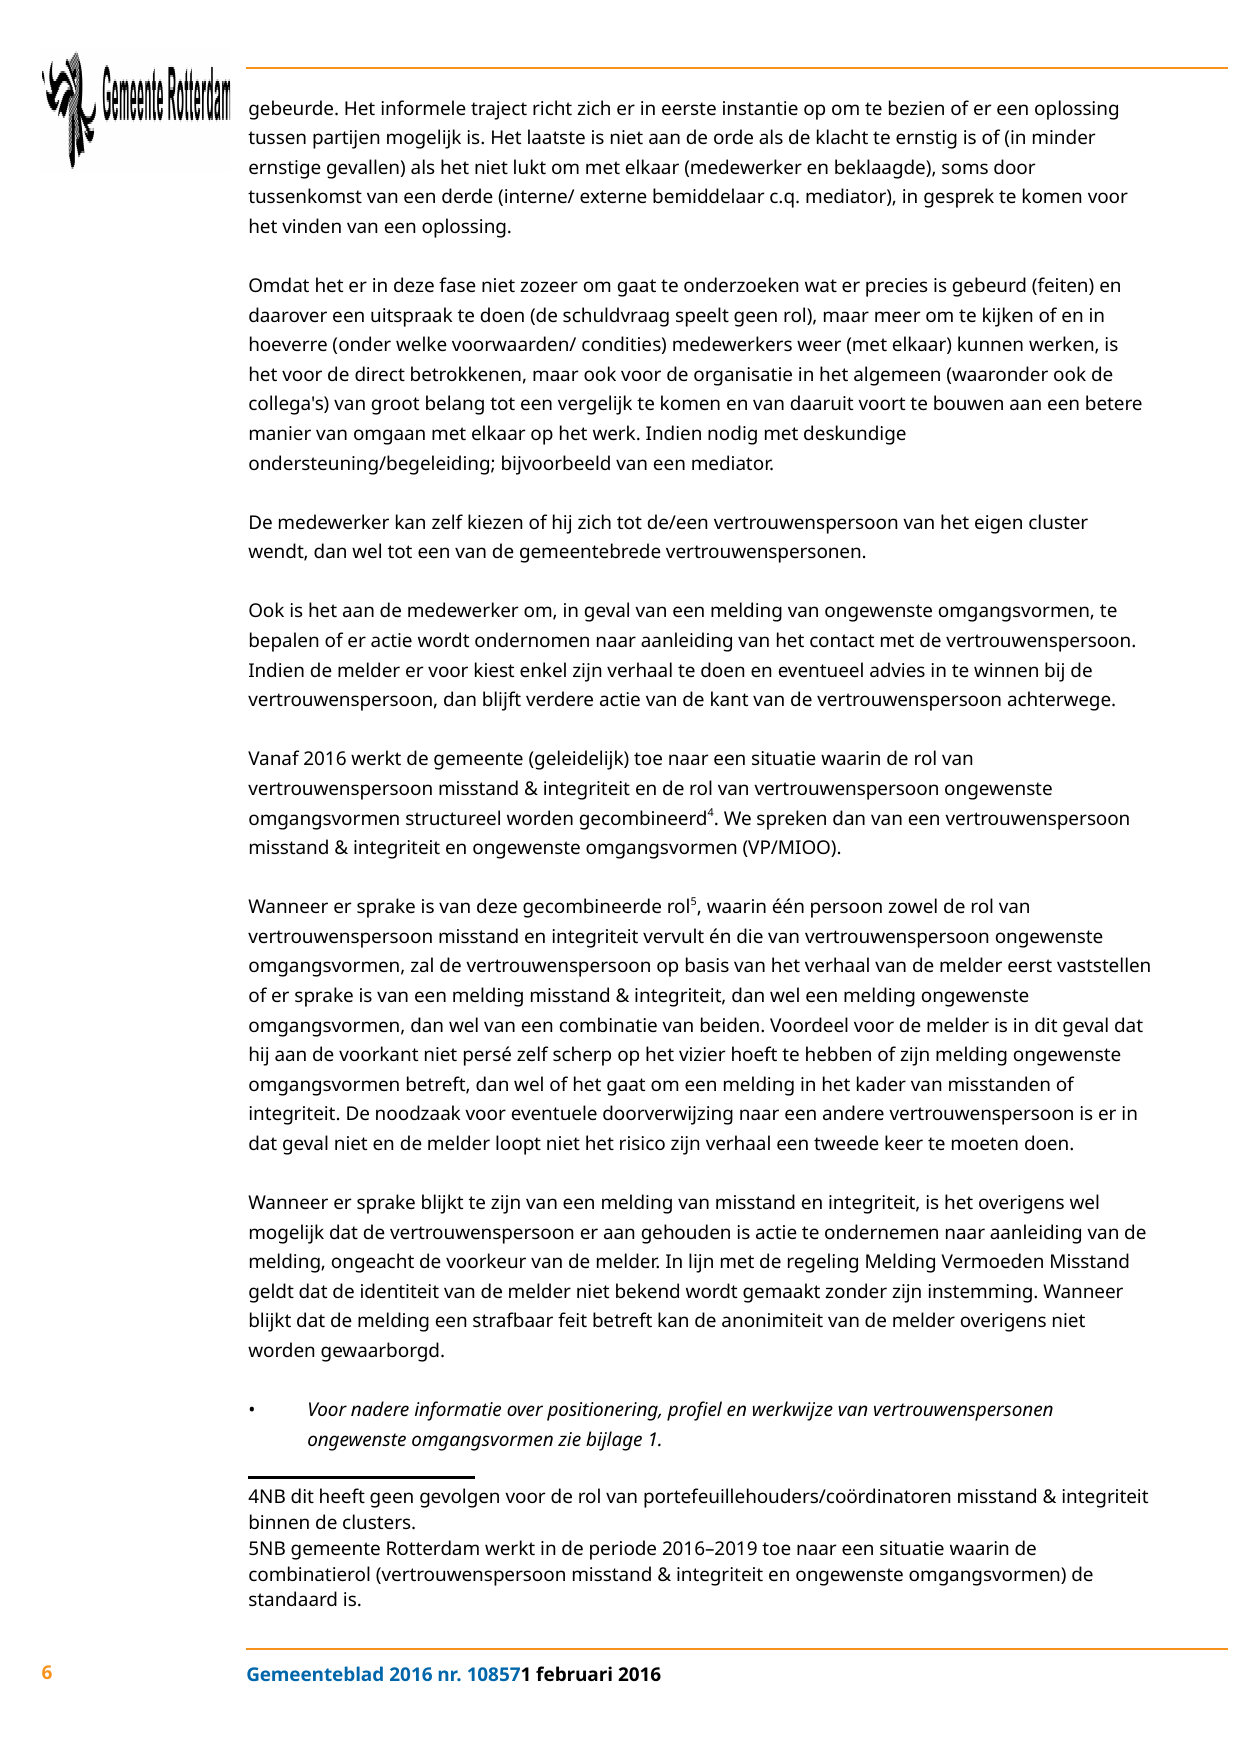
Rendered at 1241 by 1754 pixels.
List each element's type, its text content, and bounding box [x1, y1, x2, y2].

text Omdat het er in deze fase niet zozeer om gaat te onderzoeken wat er precies is gebeurd (feiten) en daarover een uitspraak te doen (de schuldvraag speelt geen rol), maar meer om te kijken of en in hoeverre (onder welke voorwaarden/ condities) medewerkers weer (met elkaar) kunnen werken, is het voor de direct betrokkenen, maar ook voor de organisatie in het algemeen (waaronder ook de collega's) van groot belang tot een vergelijk te komen en van daaruit voort te bouwen aan een betere manier van omgaan met elkaar op het werk. Indien nodig met deskundige ondersteuning/begeleiding; bijvoorbeeld van een mediator. [248, 272, 1152, 476]
text NB dit heeft geen gevolgen voor de rol van portefeuillehouders/coördinatoren misstand & integriteit binnen de clusters. [248, 1483, 1152, 1535]
text gebeurde. Het informele traject richt zich er in eerste instantie op om te bezien of er een oplossing tussen partijen mogelijk is. Het laatste is niet aan de orde als de klacht te ernstig is of (in minder ernstige gevallen) als het niet lukt om met elkaar (medewerker en beklaagde), soms door tussenkomst van een derde (interne/ externe bemiddelaar c.q. mediator), in gesprek te komen voor het vinden van een oplossing. [248, 95, 1152, 239]
text De medewerker kan zelf kiezen of hij zich tot de/een vertrouwenspersoon van het eigen cluster wendt, dan wel tot een van de gemeentebrede vertrouwenspersonen. [248, 509, 1152, 564]
text Wanneer er sprake blijkt te zijn van een melding van misstand en integriteit, is het overigens wel mogelijk dat de vertrouwenspersoon er aan gehouden is actie te ondernemen naar aanleiding van de melding, ongeacht de voorkeur van de melder. In lijn met de regeling Melding Vermoeden Misstand geldt dat de identiteit van de melder niet bekend wordt gemaakt zonder zijn instemming. Wanneer blijkt dat de melding een strafbaar feit betreft kan de anonimiteit van de melder overigens niet worden gewaarborgd. [248, 1189, 1152, 1363]
text Ook is het aan de medewerker om, in geval van een melding van ongewenste omgangsvormen, te bepalen of er actie wordt ondernomen naar aanleiding van het contact met de vertrouwenspersoon. Indien de melder er voor kiest enkel zijn verhaal te doen en eventueel advies in te winnen bij de vertrouwenspersoon, dan blijft verdere actie van de kant van de vertrouwenspersoon achterwege. [248, 598, 1152, 712]
list Voor nadere informatie over positionering, profiel en werkwijze van vertrouwenspersonen ongewenste omgangsvormen zie bijlage 1. [248, 1396, 1152, 1452]
picture [41, 47, 231, 172]
text Vanaf 2016 werkt de gemeente (geleidelijk) toe naar een situatie waarin de rol van vertrouwenspersoon misstand & integriteit en de rol van vertrouwenspersoon ongewenste omgangsvormen structureel worden gecombineerd. We spreken dan van een vertrouwenspersoon misstand & integriteit en ongewenste omgangsvormen (VP/MIOO). [248, 746, 1152, 860]
text NB gemeente Rotterdam werkt in de periode 2016–2019 toe naar een situatie waarin de combinatierol (vertrouwenspersoon misstand & integriteit en ongewenste omgangsvormen) de standaard is. [248, 1535, 1152, 1612]
text Wanneer er sprake is van deze gecombineerde rol, waarin één persoon zowel de rol van vertrouwenspersoon misstand en integriteit vervult én die van vertrouwenspersoon ongewenste omgangsvormen, zal de vertrouwenspersoon op basis van het verhaal van de melder eerst vaststellen of er sprake is van een melding misstand & integriteit, dan wel een melding ongewenste omgangsvormen, dan wel van een combinatie van beiden. Voordeel voor de melder is in dit geval dat hij aan de voorkant niet persé zelf scherp op het vizier hoeft te hebben of zijn melding ongewenste omgangsvormen betreft, dan wel of het gaat om een melding in het kader van misstanden of integriteit. De noodzaak voor eventuele doorverwijzing naar een andere vertrouwenspersoon is er in dat geval niet en de melder loopt niet het risico zijn verhaal een tweede keer te moeten doen. [248, 893, 1152, 1156]
